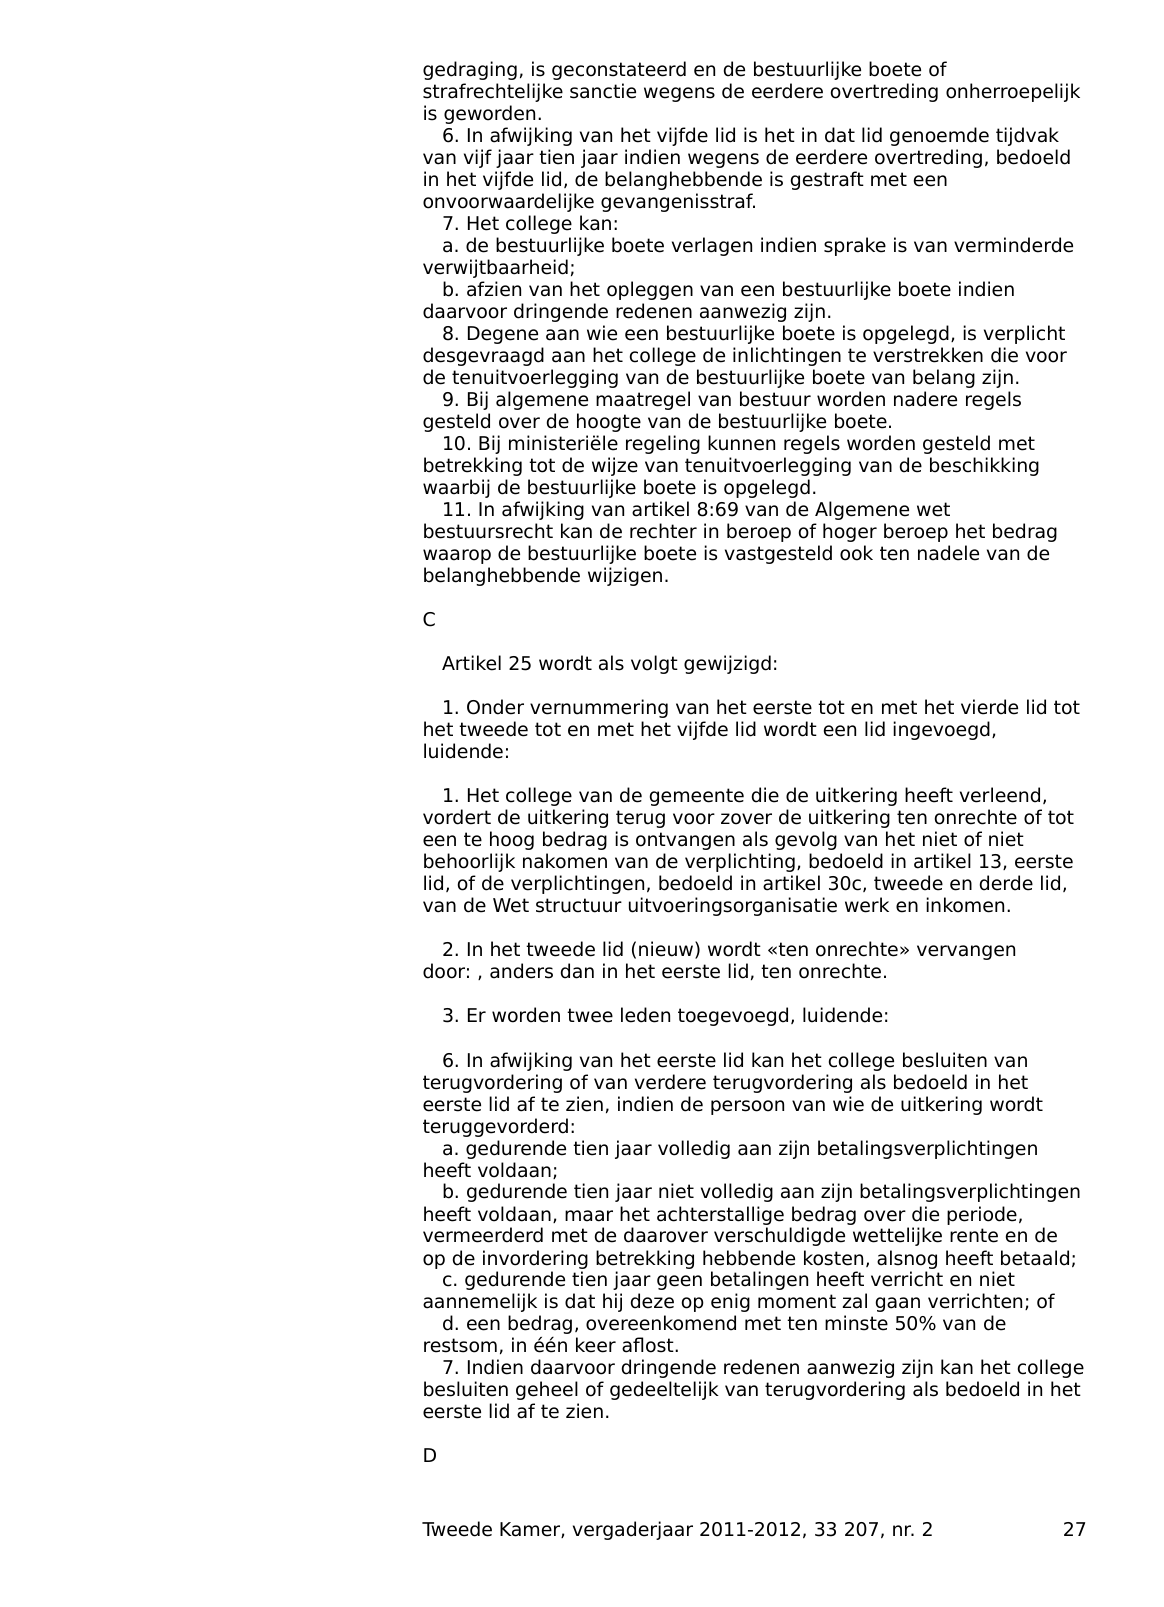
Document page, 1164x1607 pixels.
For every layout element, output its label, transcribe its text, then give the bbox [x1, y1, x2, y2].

text 3. Er worden twee leden toegevoegd, luidende: [422, 1005, 1087, 1027]
text gedraging, is geconstateerd en de bestuurlijke boete of strafrechtelijke sanctie wegens de eerdere overtreding onherroepelijk is geworden. [422, 59, 1087, 125]
text 9. Bij algemene maatregel van bestuur worden nadere regels gesteld over de hoogte van de bestuurlijke boete. [422, 389, 1087, 433]
text 7. Indien daarvoor dringende redenen aanwezig zijn kan het college besluiten geheel of gedeeltelijk van terugvordering als bedoeld in het eerste lid af te zien. [422, 1357, 1087, 1423]
text C [422, 609, 1087, 631]
text a. gedurende tien jaar volledig aan zijn betalingsverplichtingen heeft voldaan; [422, 1137, 1087, 1181]
text 1. Onder vernummering van het eerste tot en met het vierde lid tot het tweede tot en met het vijfde lid wordt een lid ingevoegd, luidende: [422, 697, 1087, 763]
text 8. Degene aan wie een bestuurlijke boete is opgelegd, is verplicht desgevraagd aan het college de inlichtingen te verstrekken die voor de tenuitvoerlegging van de bestuurlijke boete van belang zijn. [422, 323, 1087, 389]
text 10. Bij ministeriële regeling kunnen regels worden gesteld met betrekking tot de wijze van tenuitvoerlegging van de beschikking waarbij de bestuurlijke boete is opgelegd. [422, 433, 1087, 499]
text b. afzien van het opleggen van een bestuurlijke boete indien daarvoor dringende redenen aanwezig zijn. [422, 279, 1087, 323]
text 11. In afwijking van artikel 8:69 van de Algemene wet bestuursrecht kan de rechter in beroep of hoger beroep het bedrag waarop de bestuurlijke boete is vastgesteld ook ten nadele van de belanghebbende wijzigen. [422, 499, 1087, 587]
text 1. Het college van de gemeente die de uitkering heeft verleend, vordert de uitkering terug voor zover de uitkering ten onrechte of tot een te hoog bedrag is ontvangen als gevolg van het niet of niet behoorlijk nakomen van de verplichting, bedoeld in artikel 13, eerste lid, of de verplichtingen, bedoeld in artikel 30c, tweede en derde lid, van de Wet structuur uitvoeringsorganisatie werk en inkomen. [422, 785, 1087, 917]
text b. gedurende tien jaar niet volledig aan zijn betalingsverplichtingen heeft voldaan, maar het achterstallige bedrag over die periode, vermeerderd met de daarover verschuldigde wettelijke rente en de op de invordering betrekking hebbende kosten, alsnog heeft betaald; [422, 1181, 1087, 1269]
text c. gedurende tien jaar geen betalingen heeft verricht en niet aannemelijk is dat hij deze op enig moment zal gaan verrichten; of [422, 1269, 1087, 1313]
text D [422, 1445, 1087, 1467]
text a. de bestuurlijke boete verlagen indien sprake is van verminderde verwijtbaarheid; [422, 235, 1087, 279]
text 2. In het tweede lid (nieuw) wordt «ten onrechte» vervangen door: , anders dan in het eerste lid, ten onrechte. [422, 939, 1087, 983]
text 7. Het college kan: [422, 213, 1087, 235]
text 6. In afwijking van het vijfde lid is het in dat lid genoemde tijdvak van vijf jaar tien jaar indien wegens de eerdere overtreding, bedoeld in het vijfde lid, de belanghebbende is gestraft met een onvoorwaardelijke gevangenisstraf. [422, 125, 1087, 213]
text Artikel 25 wordt als volgt gewijzigd: [422, 653, 1087, 675]
text 6. In afwijking van het eerste lid kan het college besluiten van terugvordering of van verdere terugvordering als bedoeld in het eerste lid af te zien, indien de persoon van wie de uitkering wordt teruggevorderd: [422, 1049, 1087, 1137]
text d. een bedrag, overeenkomend met ten minste 50% van de restsom, in één keer aflost. [422, 1313, 1087, 1357]
